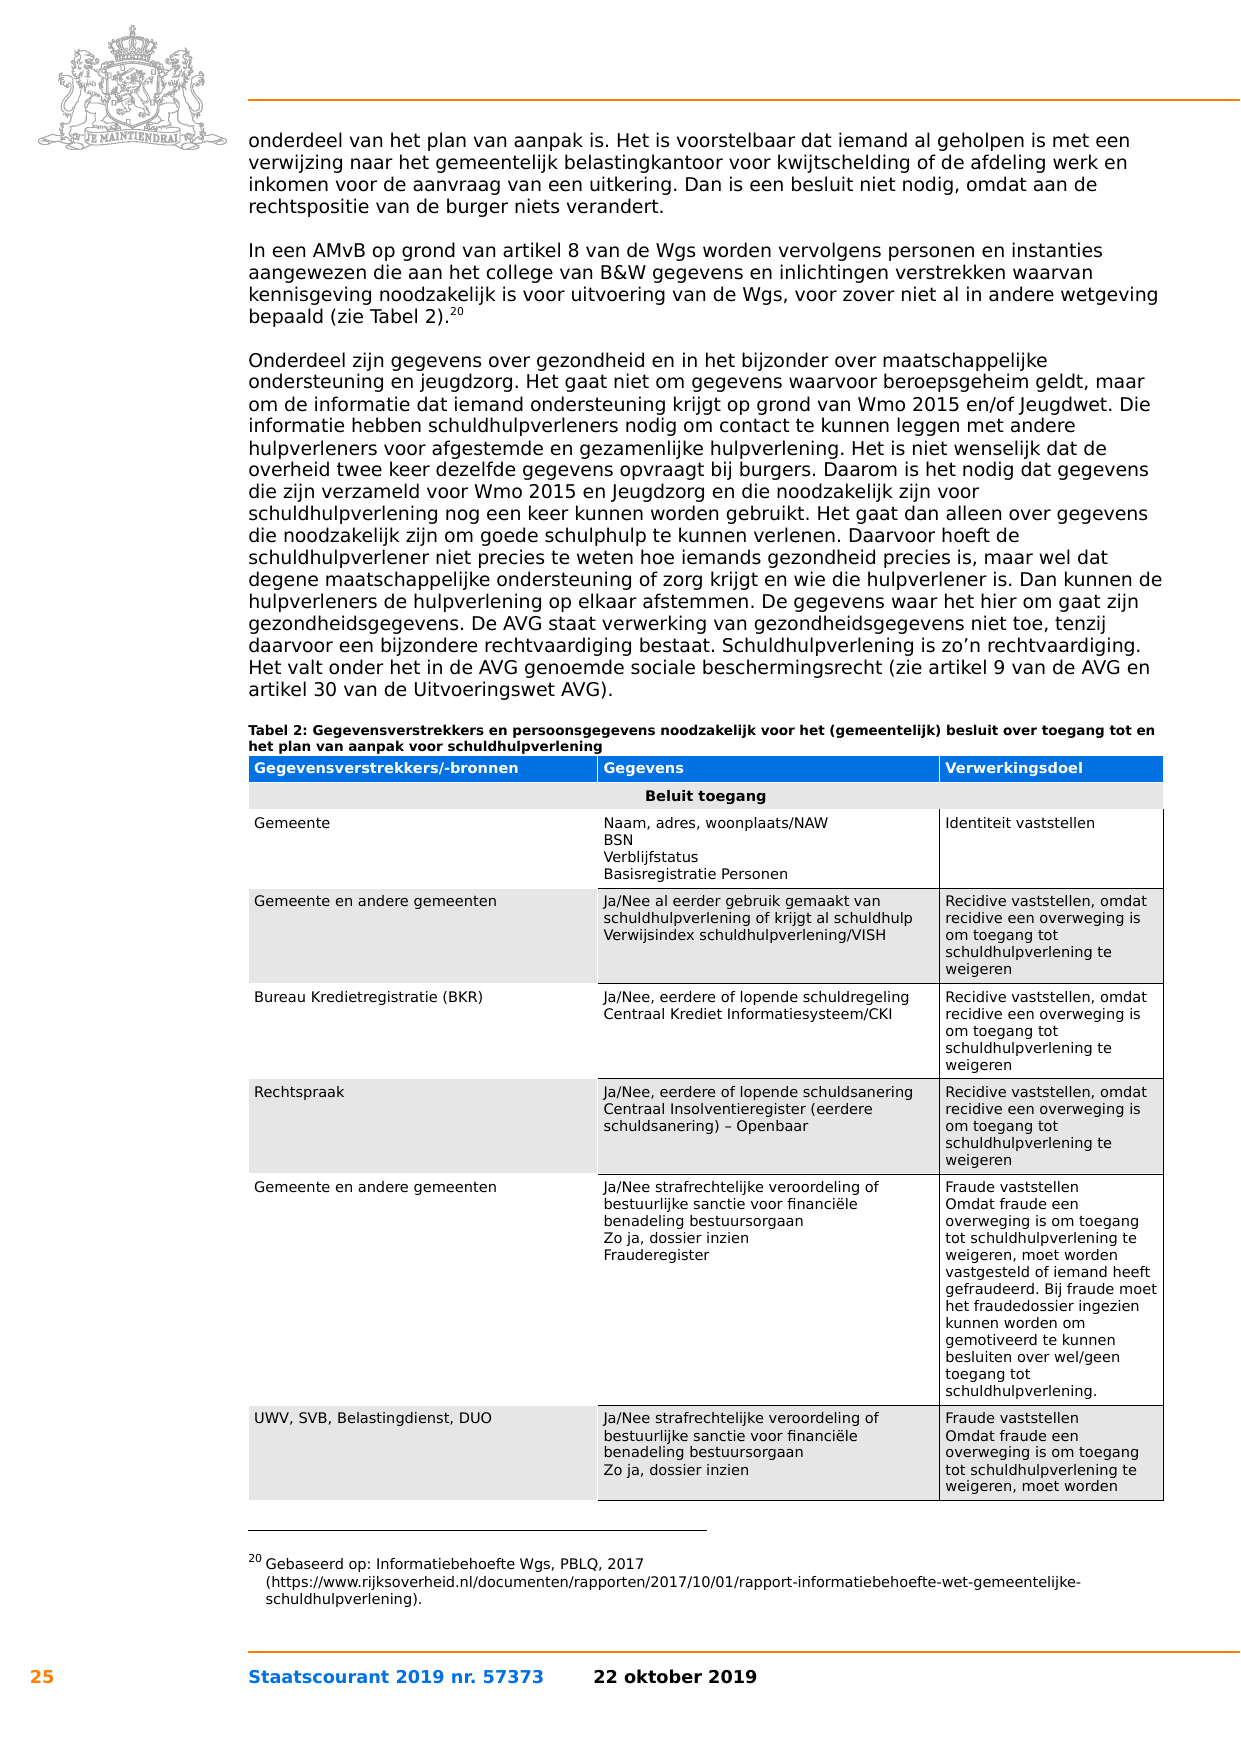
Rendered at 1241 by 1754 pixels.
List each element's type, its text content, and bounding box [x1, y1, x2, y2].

text Onderdeel zijn gegevens over gezondheid en in het bijzonder over maatschappelijke ondersteuning en jeugdzorg. Het gaat niet om gegevens waarvoor beroepsgeheim geldt, maar om de informatie dat iemand ondersteuning krijgt op grond van Wmo 2015 en/of Jeugdwet. Die informatie hebben schuldhulpverleners nodig om contact te kunnen leggen met andere hulpverleners voor afgestemde en gezamenlijke hulpverlening. Het is niet wenselijk dat de overheid twee keer dezelfde gegevens opvraagt bij burgers. Daarom is het nodig dat gegevens die zijn verzameld voor Wmo 2015 en Jeugdzorg en die noodzakelijk zijn voor schuldhulpverlening nog een keer kunnen worden gebruikt. Het gaat dan alleen over gegevens die noodzakelijk zijn om goede schulphulp te kunnen verlenen. Daarvoor hoeft de schuldhulpverlener niet precies te weten hoe iemands gezondheid precies is, maar wel dat degene maatschappelijke ondersteuning of zorg krijgt en wie die hulpverlener is. Dan kunnen de hulpverleners de hulpverlening op elkaar afstemmen. De gegevens waar het hier om gaat zijn gezondheidsgegevens. De AVG staat verwerking van gezondheidsgegevens niet toe, tenzij daarvoor een bijzondere rechtvaardiging bestaat. Schuldhulpverlening is zo’n rechtvaardiging. Het valt onder het in de AVG genoemde sociale beschermingsrecht (zie artikel 9 van de AVG en artikel 30 van de Uitvoeringswet AVG). [248, 349, 1163, 701]
table_cell Recidive vaststellen, omdat recidive een overweging is om toegang tot schuldhulpverlening te weigeren [940, 1079, 1163, 1173]
table_cell Beluit toegang [249, 783, 1163, 809]
table_cell UWV, SVB, Belastingdienst, DUO [249, 1406, 597, 1500]
table_cell Fraude vaststellen Omdat fraude een overweging is om toegang tot schuldhulpverlening te weigeren, moet worden vastgesteld of iemand heeft gefraudeerd. Bij fraude moet het fraudedossier ingezien kunnen worden om gemotiveerd te kunnen besluiten over wel/geen toegang tot schuldhulpverlening. [940, 1175, 1163, 1405]
table_cell Bureau Kredietregistratie (BKR) [249, 984, 597, 1078]
table_header Tabel 2: Gegevensverstrekkers en persoonsgegevens noodzakelijk voor het (gemeentelijk) besluit over toegang tot en het plan van aanpak voor schuldhulpverlening [248, 723, 1163, 754]
table_cell Ja/Nee, eerdere of lopende schuldsanering Centraal Insolventieregister (eerdere schuldsanering) – Openbaar [598, 1079, 939, 1173]
table_cell Gemeente en andere gemeenten [249, 889, 597, 983]
text Gebaseerd op: Informatiebehoefte Wgs, PBLQ, 2017 (https://www.rijksoverheid.nl/documenten/rapporten/2017/10/01/rapport-informatiebehoefte-wet-gemeentelijke-schuldhulpverlening). [248, 1552, 1163, 1608]
table_cell Ja/Nee, eerdere of lopende schuldregeling Centraal Krediet Informatiesysteem/CKI [598, 984, 939, 1078]
table_cell Verwerkingsdoel [940, 756, 1163, 782]
table_cell Gemeente [249, 810, 597, 888]
table_cell Gemeente en andere gemeenten [249, 1175, 597, 1405]
text onderdeel van het plan van aanpak is. Het is voorstelbaar dat iemand al geholpen is met een verwijzing naar het gemeentelijk belastingkantoor voor kwijtschelding of de afdeling werk en inkomen voor de aanvraag van een uitkering. Dan is een besluit niet nodig, omdat aan de rechtspositie van de burger niets verandert. [248, 130, 1163, 218]
table_cell Recidive vaststellen, omdat recidive een overweging is om toegang tot schuldhulpverlening te weigeren [940, 984, 1163, 1078]
table_cell Identiteit vaststellen [940, 810, 1163, 888]
table_cell Recidive vaststellen, omdat recidive een overweging is om toegang tot schuldhulpverlening te weigeren [940, 889, 1163, 983]
table_cell Gegevensverstrekkers/-bronnen [249, 756, 597, 782]
picture [38, 25, 227, 150]
table_cell Ja/Nee strafrechtelijke veroordeling of bestuurlijke sanctie voor financiële benadeling bestuursorgaan Zo ja, dossier inzien Frauderegister [598, 1175, 939, 1405]
table_cell Ja/Nee strafrechtelijke veroordeling of bestuurlijke sanctie voor financiële benadeling bestuursorgaan Zo ja, dossier inzien [598, 1406, 939, 1500]
table_cell Ja/Nee al eerder gebruik gemaakt van schuldhulpverlening of krijgt al schuldhulp Verwijsindex schuldhulpverlening/VISH [598, 889, 939, 983]
table_cell Gegevens [598, 756, 939, 782]
table_cell Fraude vaststellen Omdat fraude een overweging is om toegang tot schuldhulpverlening te weigeren, moet worden [940, 1406, 1163, 1500]
table_cell Rechtspraak [249, 1079, 597, 1173]
table_cell Naam, adres, woonplaats/NAW BSN Verblijfstatus Basisregistratie Personen [598, 810, 939, 888]
text In een AMvB op grond van artikel 8 van de Wgs worden vervolgens personen en instanties aangewezen die aan het college van B&W gegevens en inlichtingen verstrekken waarvan kennisgeving noodzakelijk is voor uitvoering van de Wgs, voor zover niet al in andere wetgeving bepaald (zie Tabel 2). [248, 240, 1163, 328]
